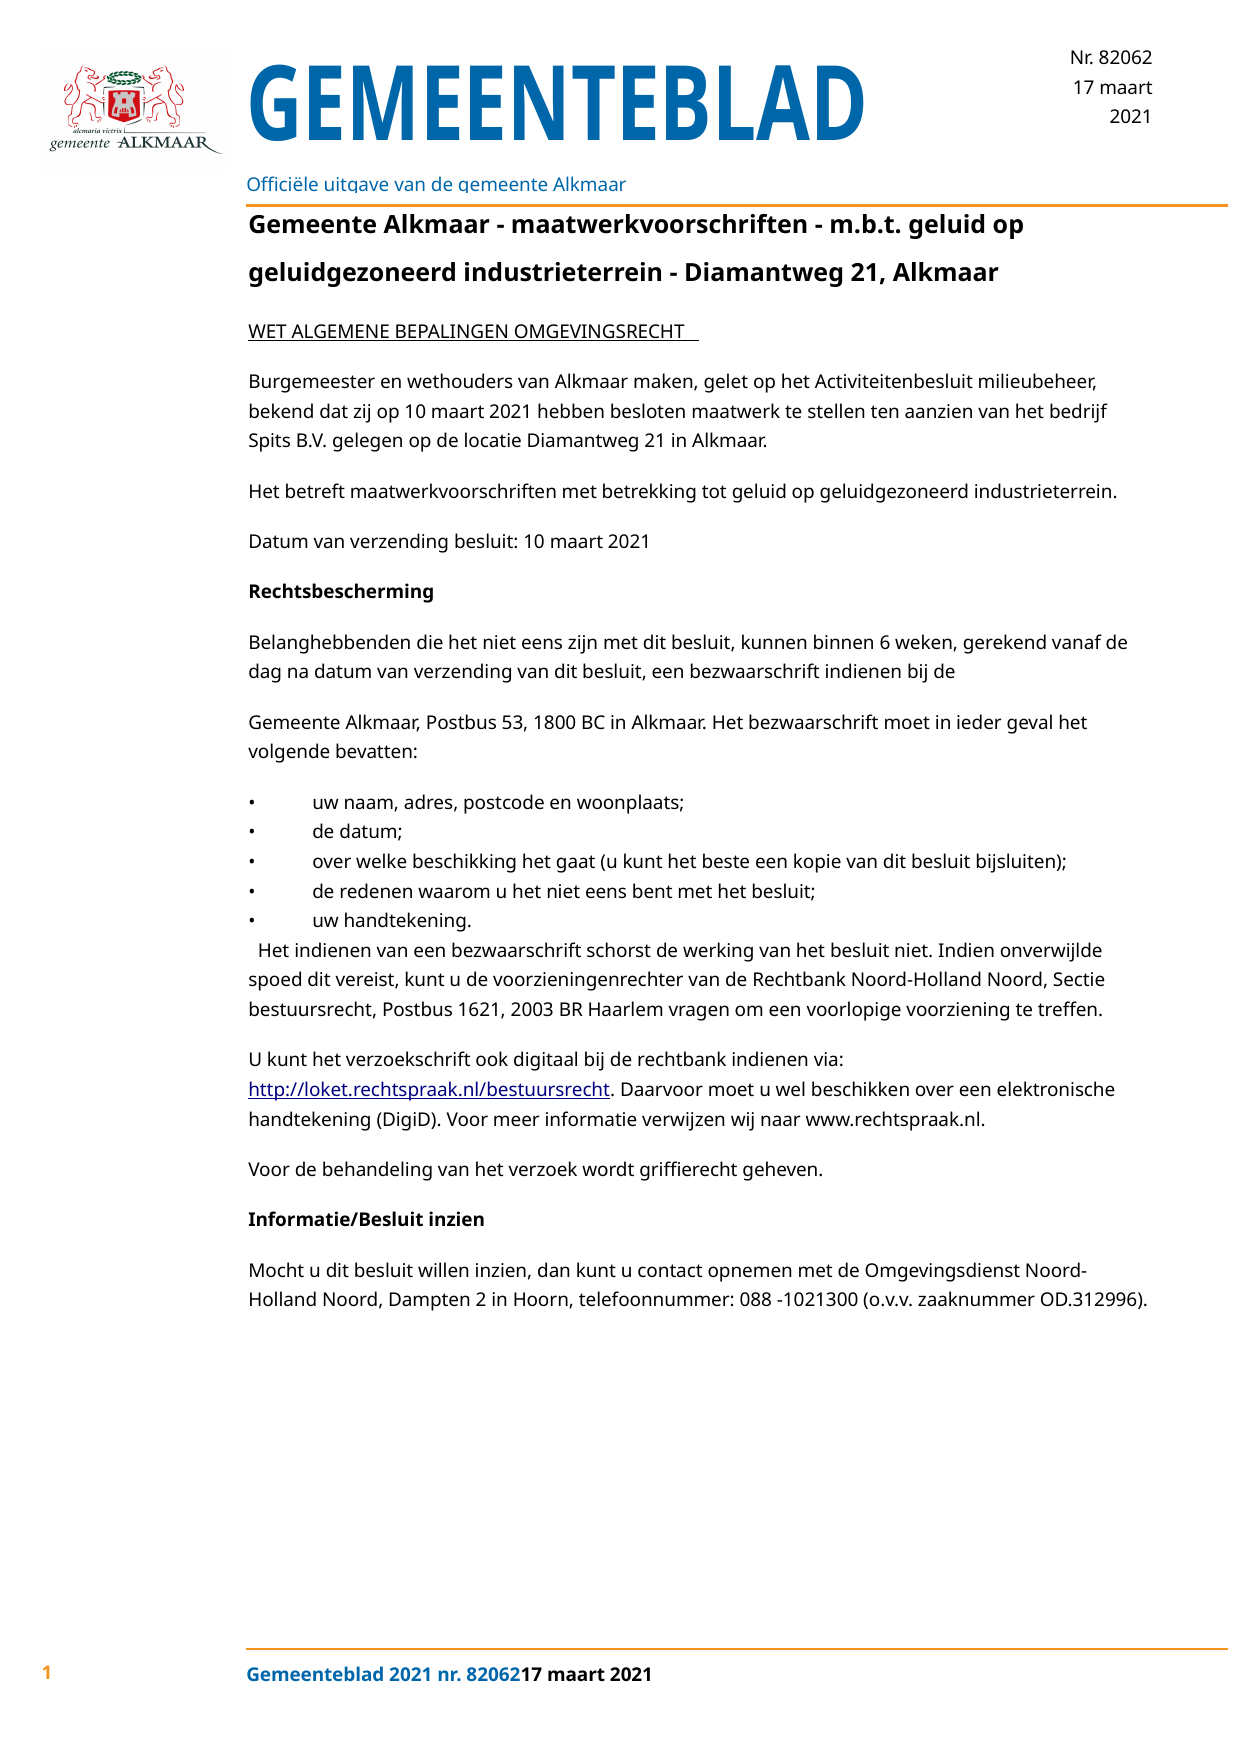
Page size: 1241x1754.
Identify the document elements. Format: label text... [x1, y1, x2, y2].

text Het betreft maatwerkvoorschriften met betrekking tot geluid op geluidgezoneerd industrieterrein. [248, 478, 1152, 504]
text Datum van verzending besluit: 10 maart 2021 [248, 528, 1152, 554]
text WET ALGEMENE BEPALINGEN OMGEVINGSRECHT [248, 318, 1152, 344]
text Informatie/Besluit inzien [248, 1207, 1152, 1232]
text Mocht u dit besluit willen inzien, dan kunt u contact opnemen met de Omgevingsdienst Noord-Holland Noord, Dampten 2 in Hoorn, telefoonnummer: 088 -1021300 (o.v.v. zaaknummer OD.312996). [248, 1257, 1152, 1312]
list uw handtekening. [248, 907, 1152, 933]
text Burgemeester en wethouders van Alkmaar maken, gelet op het Activiteitenbesluit milieubeheer, bekend dat zij op 10 maart 2021 hebben besloten maatwerk te stellen ten aanzien van het bedrijf Spits B.V. gelegen op de locatie Diamantweg 21 in Alkmaar. [248, 368, 1152, 453]
picture [41, 47, 231, 172]
list uw naam, adres, postcode en woonplaats; [248, 789, 1152, 815]
text Gemeente Alkmaar - maatwerkvoorschriften - m.b.t. geluid op geluidgezoneerd industrieterrein - Diamantweg 21, Alkmaar [248, 207, 1152, 288]
list de redenen waarom u het niet eens bent met het besluit; [248, 878, 1152, 904]
text U kunt het verzoekschrift ook digitaal bij de rechtbank indienen via: http://loket.rechtspraak.nl/bestuursrecht. Daarvoor moet u wel beschikken over een elektronische handtekening (DigiD). Voor meer informatie verwijzen wij naar www.rechtspraak.nl. [248, 1047, 1152, 1132]
text Rechtsbescherming [248, 579, 1152, 604]
list de datum; [248, 819, 1152, 844]
text Het indienen van een bezwaarschrift schorst de werking van het besluit niet. Indien onverwijlde spoed dit vereist, kunt u de voorzieningenrechter van de Rechtbank Noord-Holland Noord, Sectie bestuursrecht, Postbus 1621, 2003 BR Haarlem vragen om een voorlopige voorziening te treffen. [248, 937, 1152, 1022]
text Gemeente Alkmaar, Postbus 53, 1800 BC in Alkmaar. Het bezwaarschrift moet in ieder geval het volgende bevatten: [248, 709, 1152, 764]
text Voor de behandeling van het verzoek wordt griffierecht geheven. [248, 1156, 1152, 1182]
list over welke beschikking het gaat (u kunt het beste een kopie van dit besluit bijsluiten); [248, 848, 1152, 874]
text Belanghebbenden die het niet eens zijn met dit besluit, kunnen binnen 6 weken, gerekend vanaf de dag na datum van verzending van dit besluit, een bezwaarschrift indienen bij de [248, 629, 1152, 684]
